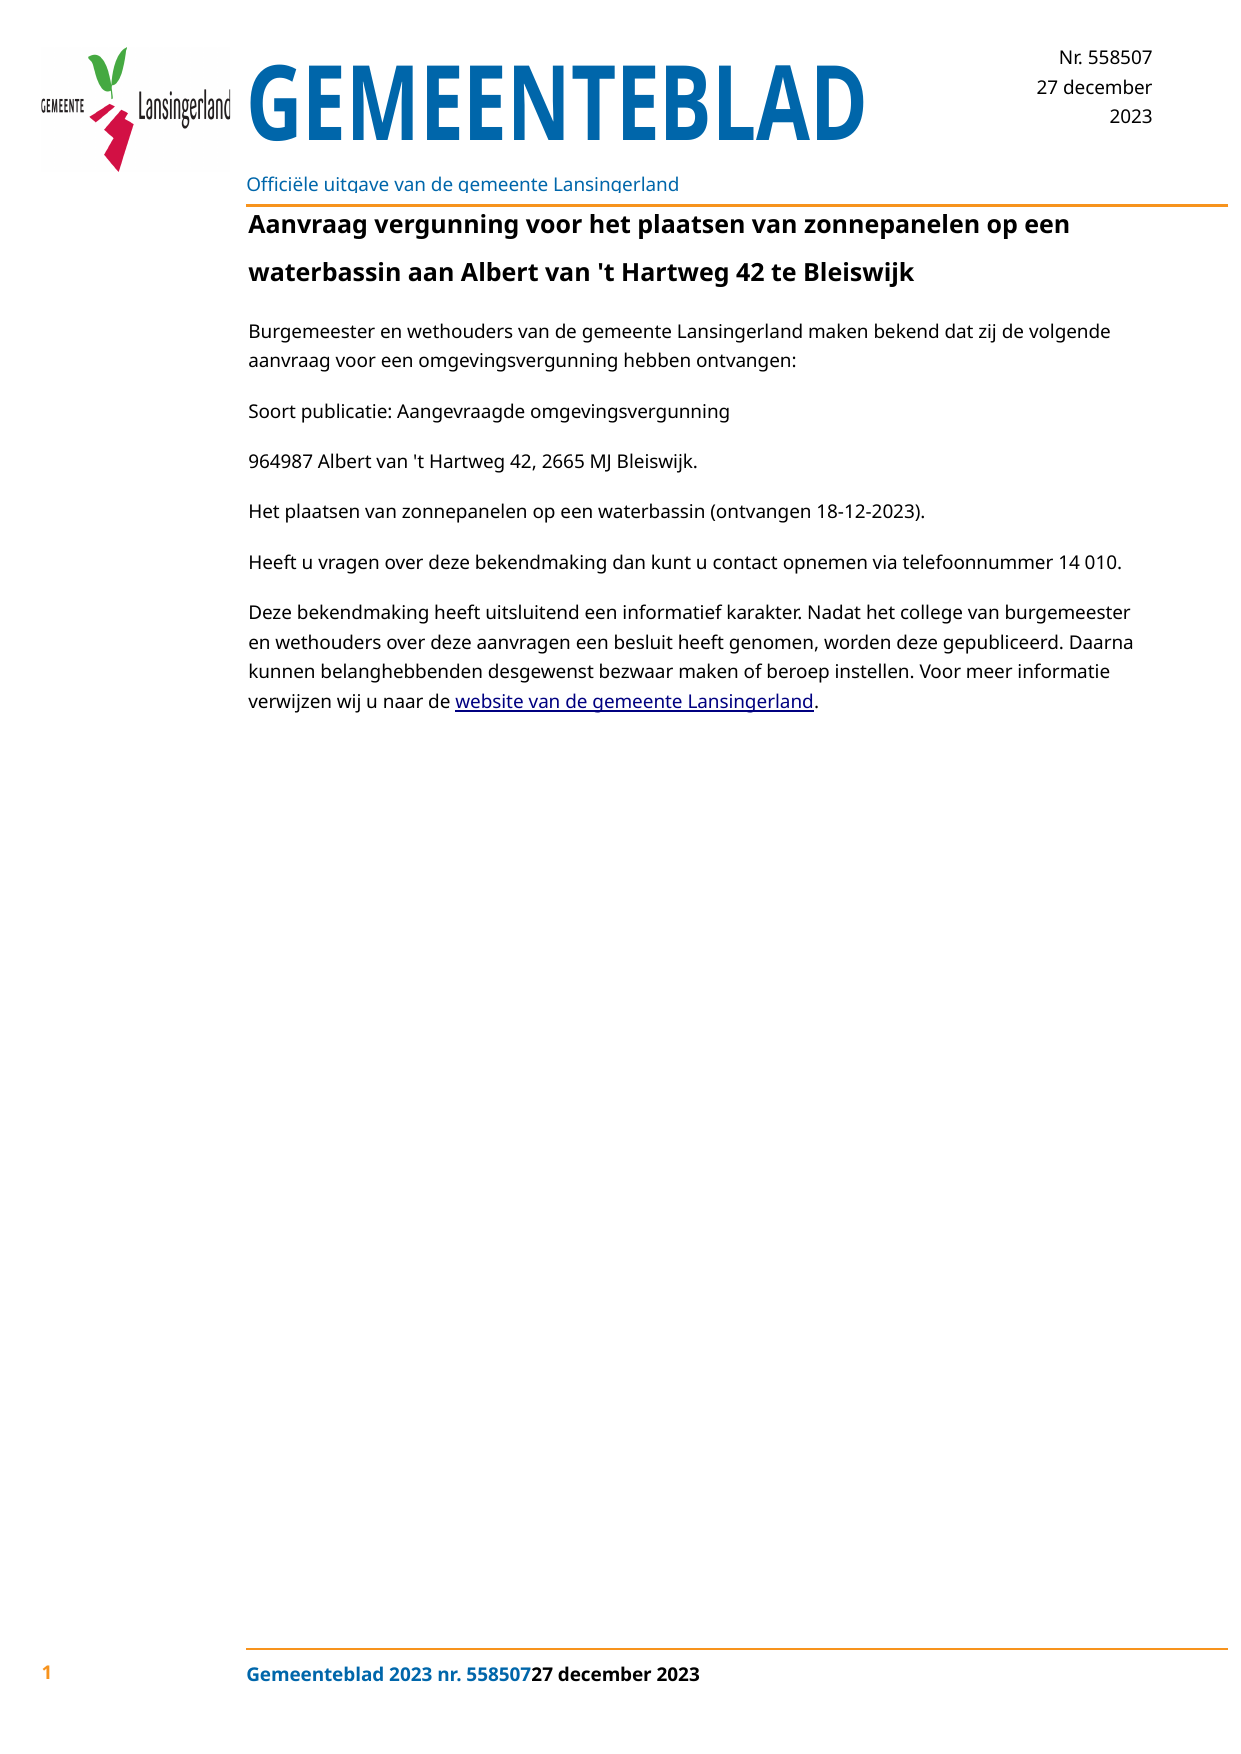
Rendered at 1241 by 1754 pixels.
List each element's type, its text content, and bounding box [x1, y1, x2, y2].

text Heeft u vragen over deze bekendmaking dan kunt u contact opnemen via telefoonnummer 14 010. [248, 549, 1152, 575]
text Soort publicatie: Aangevraagde omgevingsvergunning [248, 398, 1152, 424]
text Aanvraag vergunning voor het plaatsen van zonnepanelen op een waterbassin aan Albert van 't Hartweg 42 te Bleiswijk [248, 207, 1152, 288]
text Het plaatsen van zonnepanelen op een waterbassin (ontvangen 18-12-2023). [248, 499, 1152, 524]
text 964987 Albert van 't Hartweg 42, 2665 MJ Bleiswijk. [248, 448, 1152, 474]
text Deze bekendmaking heeft uitsluitend een informatief karakter. Nadat het college van burgemeester en wethouders over deze aanvragen een besluit heeft genomen, worden deze gepubliceerd. Daarna kunnen belanghebbenden desgewenst bezwaar maken of beroep instellen. Voor meer informatie verwijzen wij u naar de website van de gemeente Lansingerland. [248, 599, 1152, 714]
picture [41, 47, 231, 172]
text Burgemeester en wethouders van de gemeente Lansingerland maken bekend dat zij de volgende aanvraag voor een omgevingsvergunning hebben ontvangen: [248, 318, 1152, 373]
